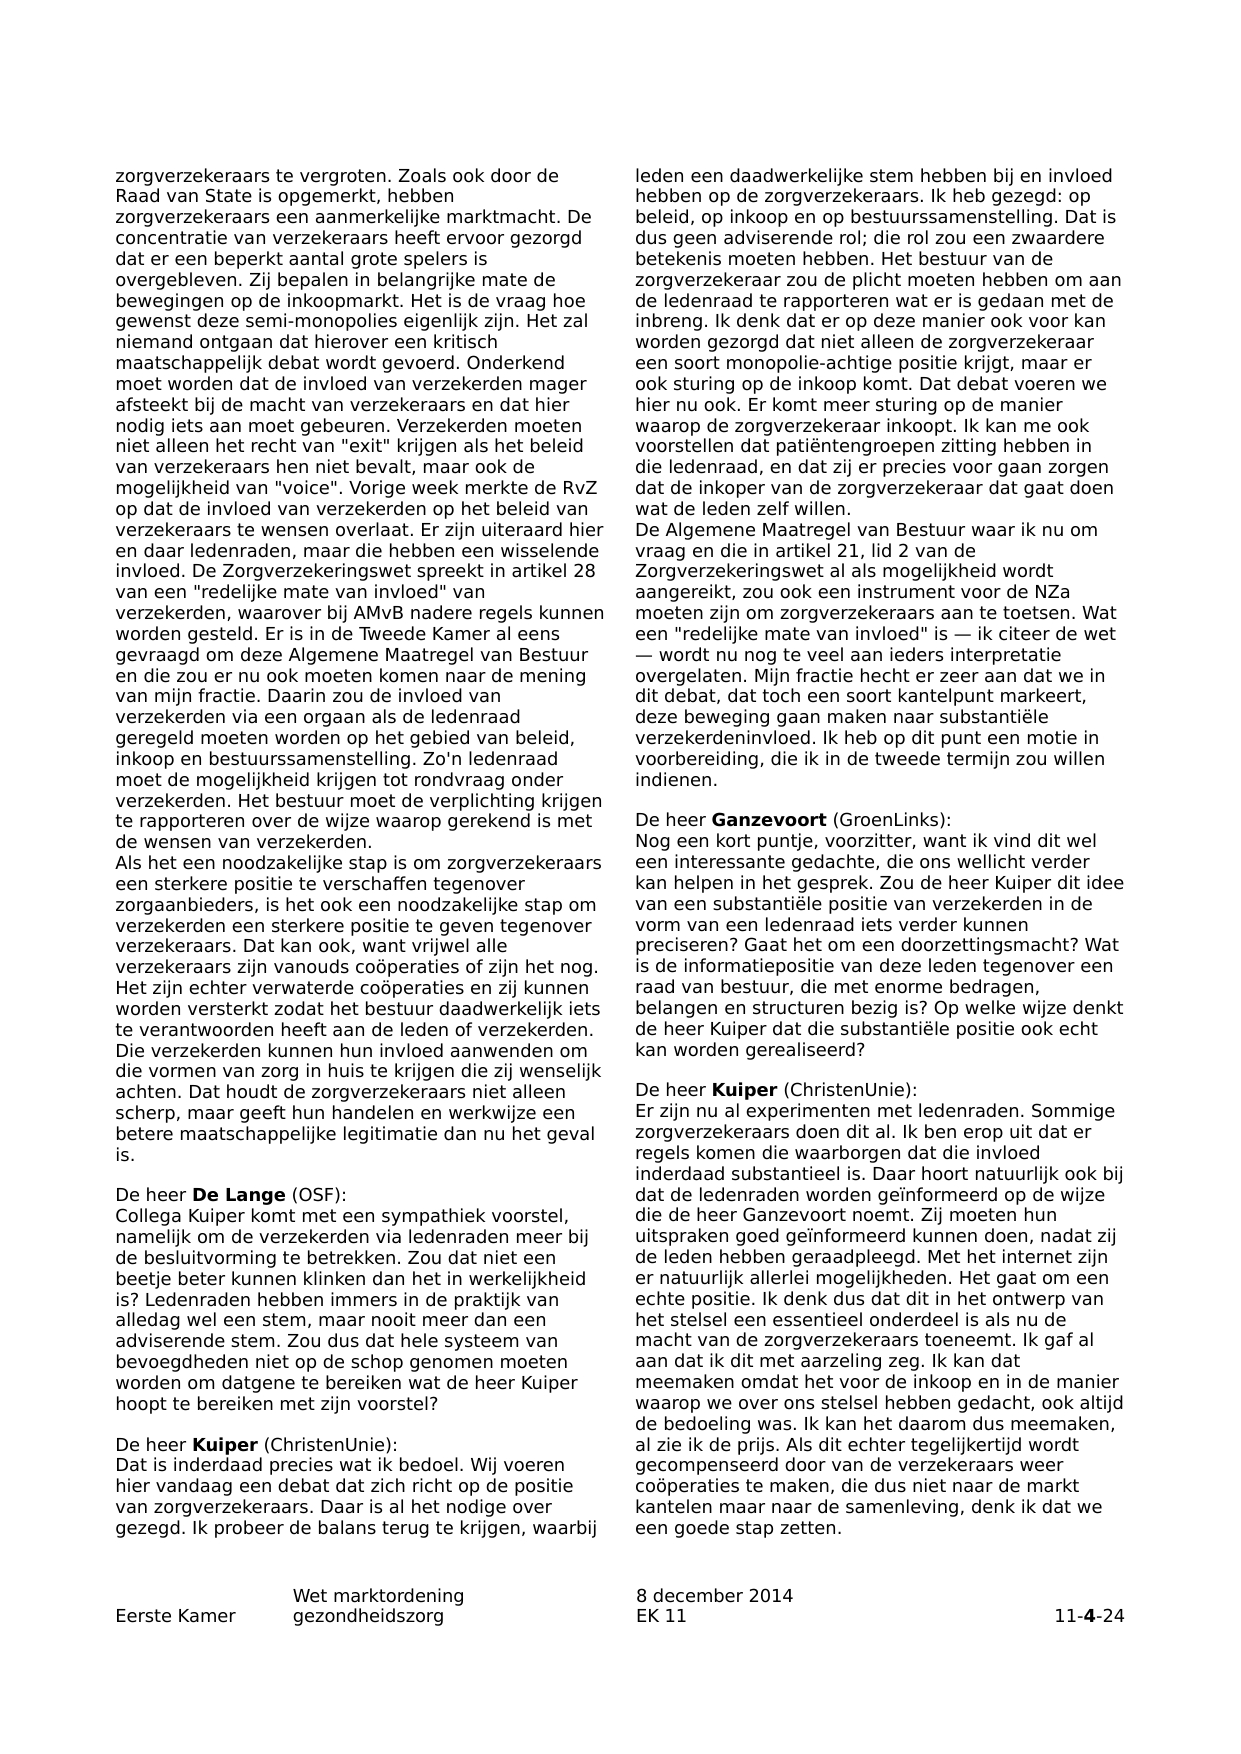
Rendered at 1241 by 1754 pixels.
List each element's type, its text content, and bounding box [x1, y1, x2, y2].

text Dat is inderdaad precies wat ik bedoel. Wij voeren hier vandaag een debat dat zich richt op de positie van zorgverzekeraars. Daar is al het nodige over gezegd. Ik probeer de balans terug te krijgen, waarbij [115, 1455, 605, 1538]
text De heer Kuiper (ChristenUnie): [115, 1434, 605, 1455]
text leden een daadwerkelijke stem hebben bij en invloed hebben op de zorgverzekeraars. Ik heb gezegd: op beleid, op inkoop en op bestuurssamenstelling. Dat is dus geen adviserende rol; die rol zou een zwaardere betekenis moeten hebben. Het bestuur van de zorgverzekeraar zou de plicht moeten hebben om aan de ledenraad te rapporteren wat er is gedaan met de inbreng. Ik denk dat er op deze manier ook voor kan worden gezorgd dat niet alleen de zorgverzekeraar een soort monopolie-achtige positie krijgt, maar er ook sturing op de inkoop komt. Dat debat voeren we hier nu ook. Er komt meer sturing op de manier waarop de zorgverzekeraar inkoopt. Ik kan me ook voorstellen dat patiëntengroepen zitting hebben in die ledenraad, en dat zij er precies voor gaan zorgen dat de inkoper van de zorgverzekeraar dat gaat doen wat de leden zelf willen. [635, 165, 1125, 519]
text De heer Ganzevoort (GroenLinks): [635, 810, 1125, 831]
text Nog een kort puntje, voorzitter, want ik vind dit wel een interessante gedachte, die ons wellicht verder kan helpen in het gesprek. Zou de heer Kuiper dit idee van een substantiële positie van verzekerden in de vorm van een ledenraad iets verder kunnen preciseren? Gaat het om een doorzettingsmacht? Wat is de informatiepositie van deze leden tegenover een raad van bestuur, die met enorme bedragen, belangen en structuren bezig is? Op welke wijze denkt de heer Kuiper dat die substantiële positie ook echt kan worden gerealiseerd? [635, 831, 1125, 1060]
text De heer De Lange (OSF): [115, 1185, 605, 1206]
text Collega Kuiper komt met een sympathiek voorstel, namelijk om de verzekerden via ledenraden meer bij de besluitvorming te betrekken. Zou dat niet een beetje beter kunnen klinken dan het in werkelijkheid is? Ledenraden hebben immers in de praktijk van alledag wel een stem, maar nooit meer dan een adviserende stem. Zou dus dat hele systeem van bevoegdheden niet op de schop genomen moeten worden om datgene te bereiken wat de heer Kuiper hoopt te bereiken met zijn voorstel? [115, 1206, 605, 1414]
text Als het een noodzakelijke stap is om zorgverzekeraars een sterkere positie te verschaffen tegenover zorgaanbieders, is het ook een noodzakelijke stap om verzekerden een sterkere positie te geven tegenover verzekeraars. Dat kan ook, want vrijwel alle verzekeraars zijn vanouds coöperaties of zijn het nog. Het zijn echter verwaterde coöperaties en zij kunnen worden versterkt zodat het bestuur daadwerkelijk iets te verantwoorden heeft aan de leden of verzekerden. Die verzekerden kunnen hun invloed aanwenden om die vormen van zorg in huis te krijgen die zij wenselijk achten. Dat houdt de zorgverzekeraars niet alleen scherp, maar geeft hun handelen en werkwijze een betere maatschappelijke legitimatie dan nu het geval is. [115, 853, 605, 1165]
text zorgverzekeraars te vergroten. Zoals ook door de Raad van State is opgemerkt, hebben zorgverzekeraars een aanmerkelijke marktmacht. De concentratie van verzekeraars heeft ervoor gezorgd dat er een beperkt aantal grote spelers is overgebleven. Zij bepalen in belangrijke mate de bewegingen op de inkoopmarkt. Het is de vraag hoe gewenst deze semi-monopolies eigenlijk zijn. Het zal niemand ontgaan dat hierover een kritisch maatschappelijk debat wordt gevoerd. Onderkend moet worden dat de invloed van verzekerden mager afsteekt bij de macht van verzekeraars en dat hier nodig iets aan moet gebeuren. Verzekerden moeten niet alleen het recht van "exit" krijgen als het beleid van verzekeraars hen niet bevalt, maar ook de mogelijkheid van "voice". Vorige week merkte de RvZ op dat de invloed van verzekerden op het beleid van verzekeraars te wensen overlaat. Er zijn uiteraard hier en daar ledenraden, maar die hebben een wisselende invloed. De Zorgverzekeringswet spreekt in artikel 28 van een "redelijke mate van invloed" van verzekerden, waarover bij AMvB nadere regels kunnen worden gesteld. Er is in de Tweede Kamer al eens gevraagd om deze Algemene Maatregel van Bestuur en die zou er nu ook moeten komen naar de mening van mijn fractie. Daarin zou de invloed van verzekerden via een orgaan als de ledenraad geregeld moeten worden op het gebied van beleid, inkoop en bestuurssamenstelling. Zo'n ledenraad moet de mogelijkheid krijgen tot rondvraag onder verzekerden. Het bestuur moet de verplichting krijgen te rapporteren over de wijze waarop gerekend is met de wensen van verzekerden. [115, 165, 605, 853]
text De Algemene Maatregel van Bestuur waar ik nu om vraag en die in artikel 21, lid 2 van de Zorgverzekeringswet al als mogelijkheid wordt aangereikt, zou ook een instrument voor de NZa moeten zijn om zorgverzekeraars aan te toetsen. Wat een "redelijke mate van invloed" is — ik citeer de wet — wordt nu nog te veel aan ieders interpretatie overgelaten. Mijn fractie hecht er zeer aan dat we in dit debat, dat toch een soort kantelpunt markeert, deze beweging gaan maken naar substantiële verzekerdeninvloed. Ik heb op dit punt een motie in voorbereiding, die ik in de tweede termijn zou willen indienen. [635, 519, 1125, 790]
text Er zijn nu al experimenten met ledenraden. Sommige zorgverzekeraars doen dit al. Ik ben erop uit dat er regels komen die waarborgen dat die invloed inderdaad substantieel is. Daar hoort natuurlijk ook bij dat de ledenraden worden geïnformeerd op de wijze die de heer Ganzevoort noemt. Zij moeten hun uitspraken goed geïnformeerd kunnen doen, nadat zij de leden hebben geraadpleegd. Met het internet zijn er natuurlijk allerlei mogelijkheden. Het gaat om een echte positie. Ik denk dus dat dit in het ontwerp van het stelsel een essentieel onderdeel is als nu de macht van de zorgverzekeraars toeneemt. Ik gaf al aan dat ik dit met aarzeling zeg. Ik kan dat meemaken omdat het voor de inkoop en in de manier waarop we over ons stelsel hebben gedacht, ook altijd de bedoeling was. Ik kan het daarom dus meemaken, al zie ik de prijs. Als dit echter tegelijkertijd wordt gecompenseerd door van de verzekeraars weer coöperaties te maken, die dus niet naar de markt kantelen maar naar de samenleving, denk ik dat we een goede stap zetten. [635, 1101, 1125, 1538]
text De heer Kuiper (ChristenUnie): [635, 1080, 1125, 1101]
